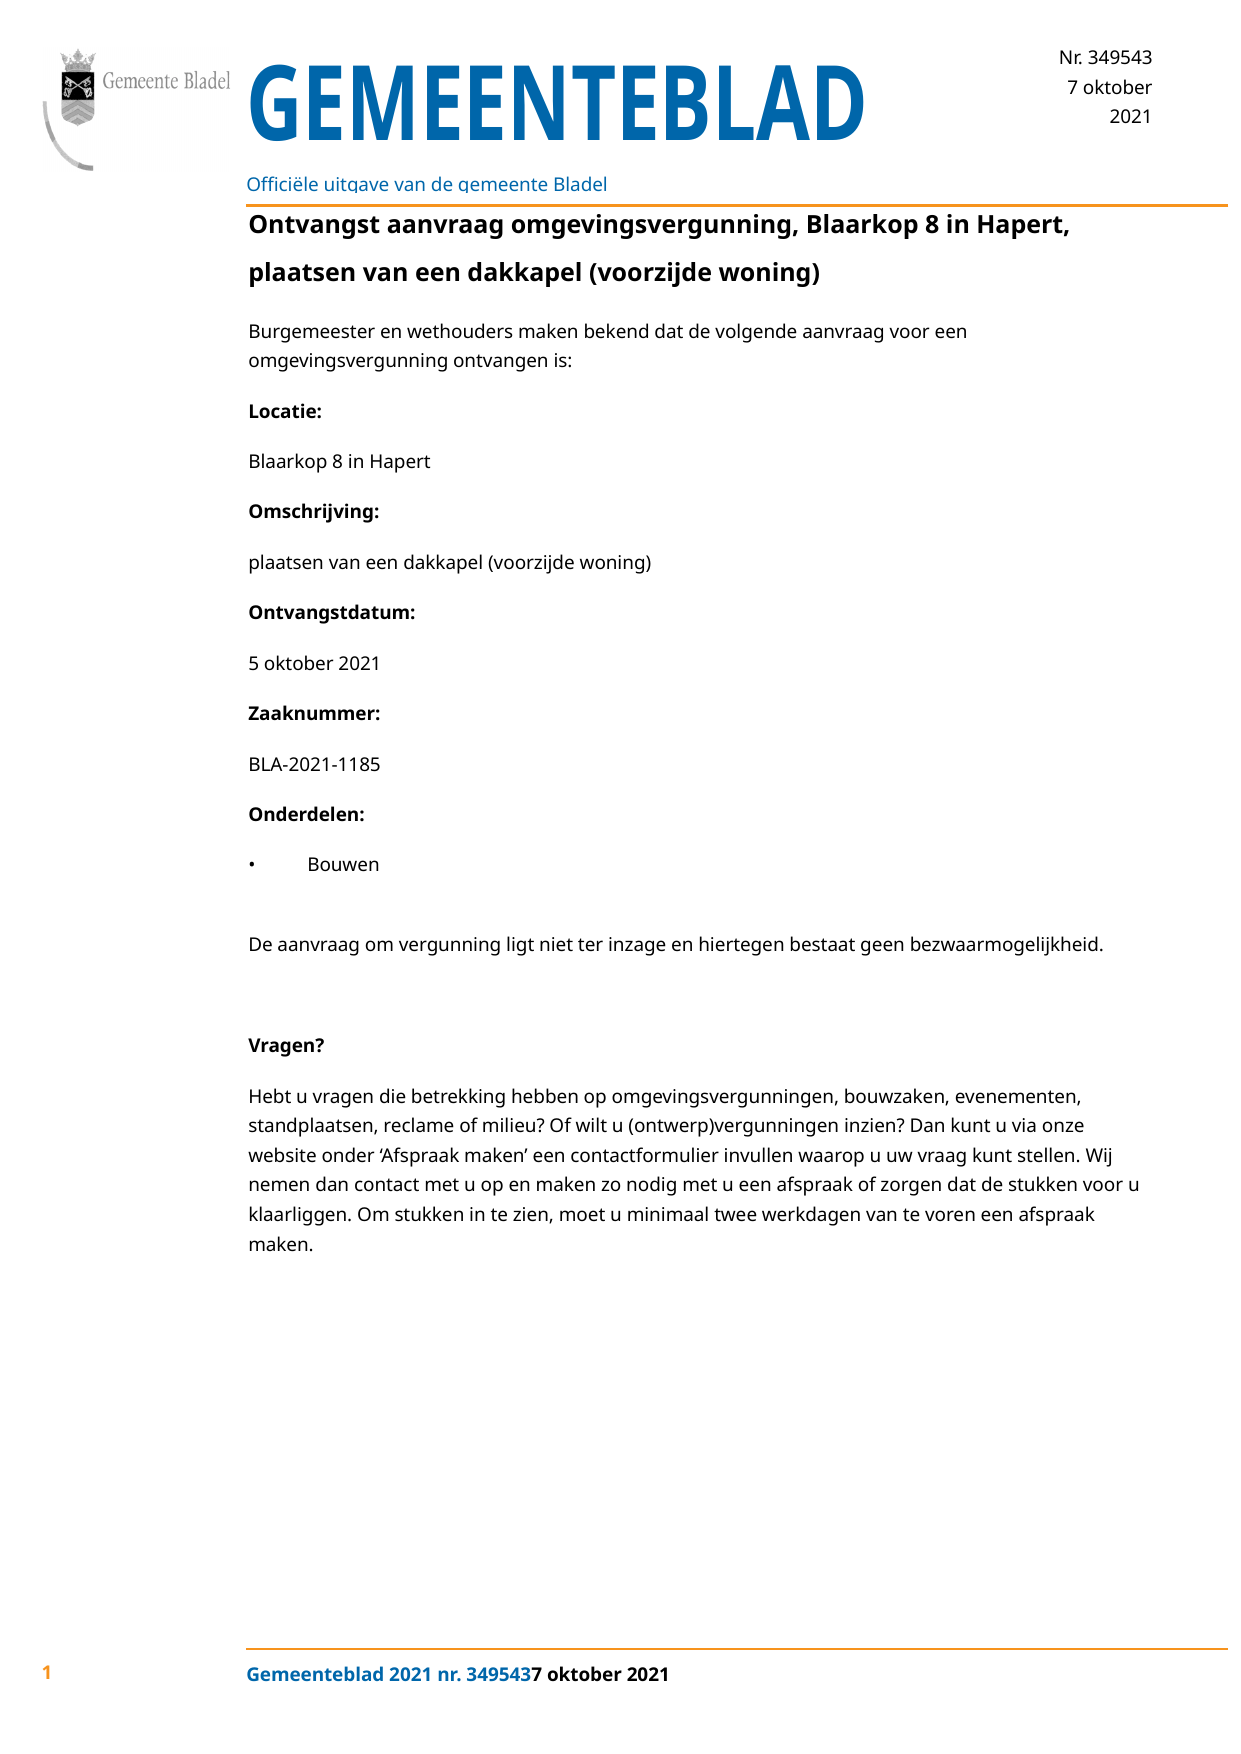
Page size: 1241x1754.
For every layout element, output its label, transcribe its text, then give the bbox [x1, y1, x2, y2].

text Blaarkop 8 in Hapert [248, 448, 1152, 474]
text De aanvraag om vergunning ligt niet ter inzage en hiertegen bestaat geen bezwaarmogelijkheid. [248, 932, 1152, 957]
text Vragen? [248, 1032, 1152, 1058]
text plaatsen van een dakkapel (voorzijde woning) [248, 549, 1152, 575]
text BLA-2021-1185 [248, 751, 1152, 777]
text Zaaknummer: [248, 700, 1152, 726]
text Ontvangst aanvraag omgevingsvergunning, Blaarkop 8 in Hapert, plaatsen van een dakkapel (voorzijde woning) [248, 207, 1152, 288]
list Bouwen [248, 852, 1152, 877]
text Ontvangstdatum: [248, 599, 1152, 625]
picture [41, 47, 231, 172]
text Locatie: [248, 398, 1152, 424]
text Burgemeester en wethouders maken bekend dat de volgende aanvraag voor een omgevingsvergunning ontvangen is: [248, 318, 1152, 373]
text 5 oktober 2021 [248, 650, 1152, 676]
text Omschrijving: [248, 499, 1152, 524]
text Hebt u vragen die betrekking hebben op omgevingsvergunningen, bouwzaken, evenementen, standplaatsen, reclame of milieu? Of wilt u (ontwerp)vergunningen inzien? Dan kunt u via onze website onder ‘Afspraak maken’ een contactformulier invullen waarop u uw vraag kunt stellen. Wij nemen dan contact met u op en maken zo nodig met u een afspraak of zorgen dat de stukken voor u klaarliggen. Om stukken in te zien, moet u minimaal twee werkdagen van te voren een afspraak maken. [248, 1083, 1152, 1257]
text Onderdelen: [248, 801, 1152, 827]
